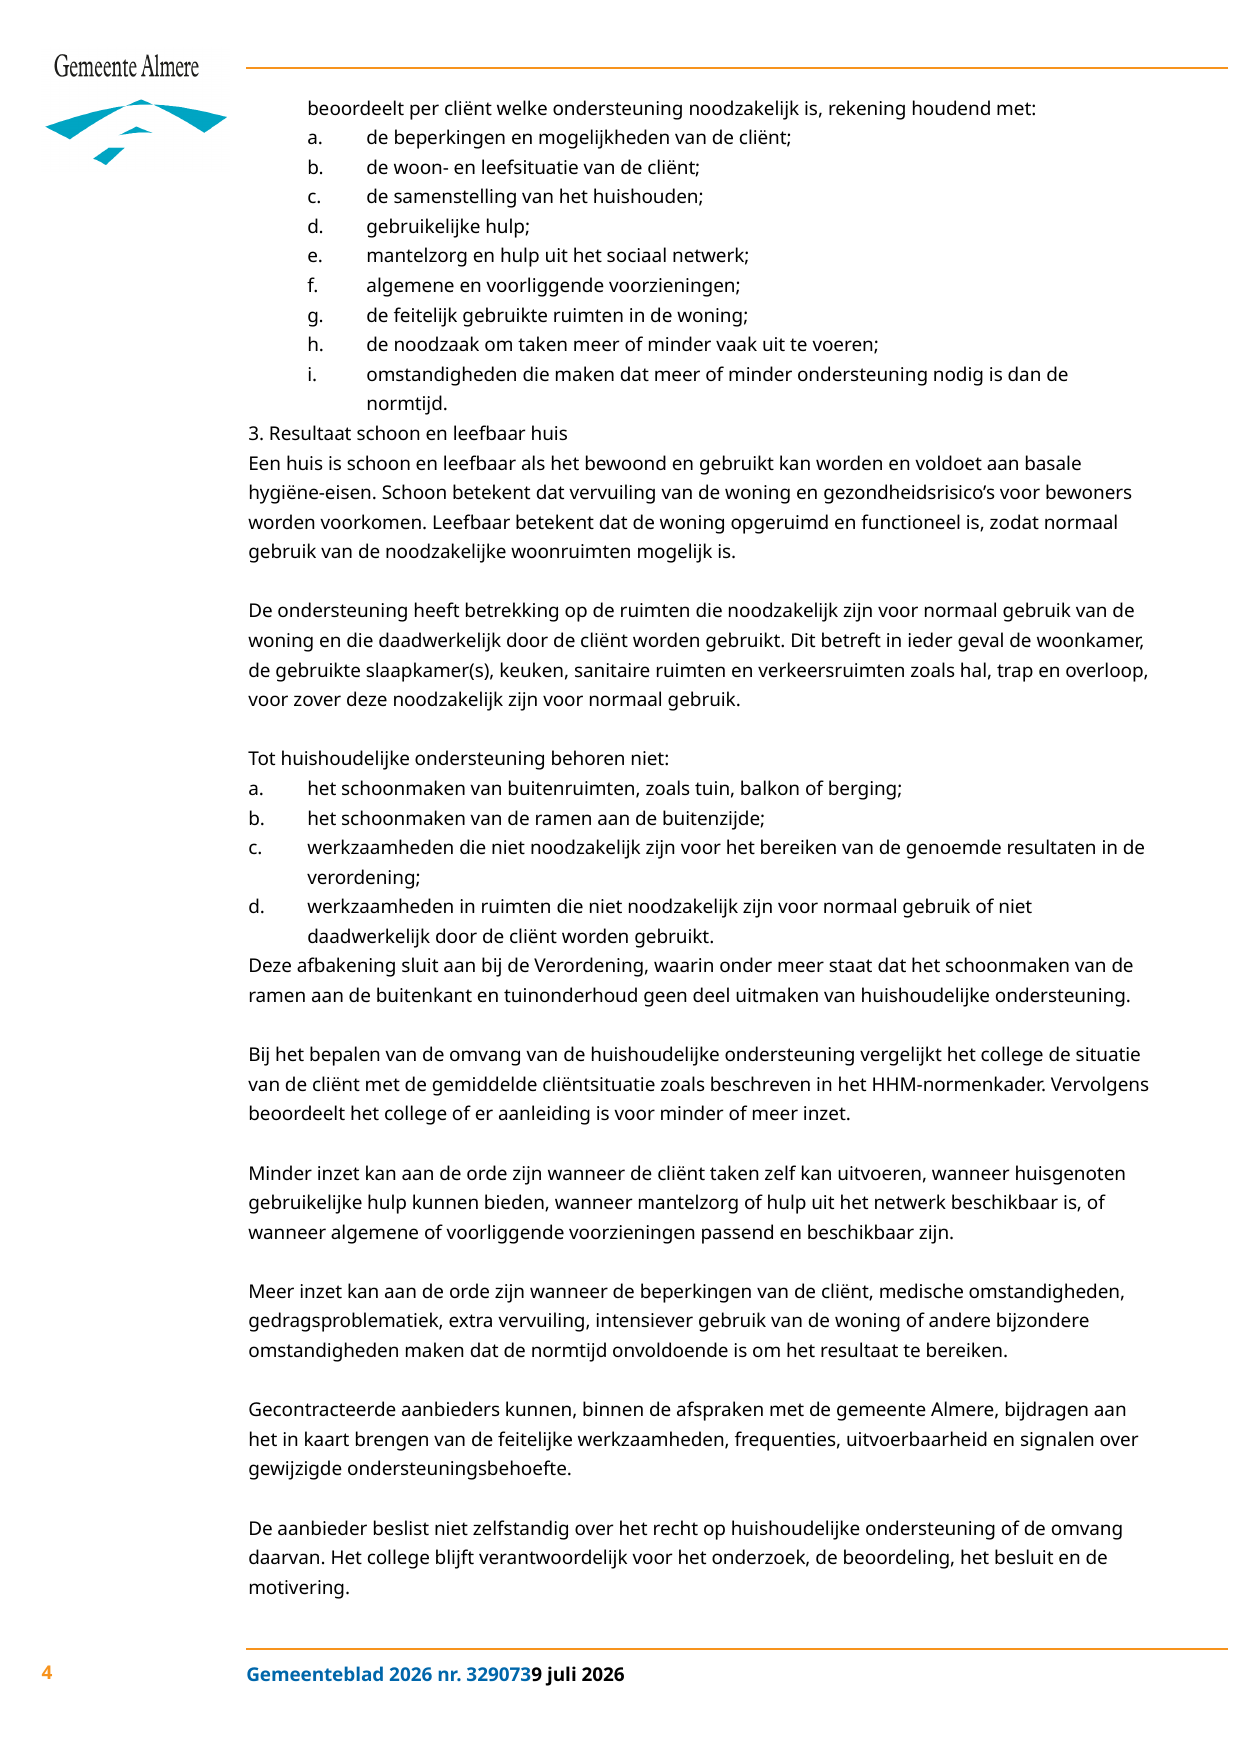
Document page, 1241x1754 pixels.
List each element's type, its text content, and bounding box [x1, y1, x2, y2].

text Tot huishoudelijke ondersteuning behoren niet: [248, 746, 1152, 771]
text Minder inzet kan aan de orde zijn wanneer de cliënt taken zelf kan uitvoeren, wanneer huisgenoten gebruikelijke hulp kunnen bieden, wanneer mantelzorg of hulp uit het netwerk beschikbaar is, of wanneer algemene of voorliggende voorzieningen passend en beschikbaar zijn. [248, 1160, 1152, 1245]
list werkzaamheden die niet noodzakelijk zijn voor het bereiken van de genoemde resultaten in de verordening; [248, 834, 1152, 890]
list de noodzaak om taken meer of minder vaak uit te voeren; [307, 331, 1152, 357]
list beoordeelt per cliënt welke ondersteuning noodzakelijk is, rekening houdend met: [248, 95, 1152, 121]
list mantelzorg en hulp uit het sociaal netwerk; [307, 243, 1152, 268]
text 3. Resultaat schoon en leefbaar huis [248, 420, 1152, 446]
list algemene en voorliggende voorzieningen; [307, 272, 1152, 298]
list de samenstelling van het huishouden; [307, 183, 1152, 209]
text De ondersteuning heeft betrekking op de ruimten die noodzakelijk zijn voor normaal gebruik van de woning en die daadwerkelijk door de cliënt worden gebruikt. Dit betreft in ieder geval de woonkamer, de gebruikte slaapkamer(s), keuken, sanitaire ruimten en verkeersruimten zoals hal, trap en overloop, voor zover deze noodzakelijk zijn voor normaal gebruik. [248, 598, 1152, 712]
list werkzaamheden in ruimten die niet noodzakelijk zijn voor normaal gebruik of niet daadwerkelijk door de cliënt worden gebruikt. [248, 893, 1152, 949]
list omstandigheden die maken dat meer of minder ondersteuning nodig is dan de normtijd. [307, 361, 1152, 416]
text Bij het bepalen van de omvang van de huishoudelijke ondersteuning vergelijkt het college de situatie van de cliënt met de gemiddelde cliëntsituatie zoals beschreven in het HHM-normenkader. Vervolgens beoordeelt het college of er aanleiding is voor minder of meer inzet. [248, 1041, 1152, 1126]
list de woon- en leefsituatie van de cliënt; [307, 154, 1152, 180]
list de feitelijk gebruikte ruimten in de woning; [307, 302, 1152, 328]
list het schoonmaken van buitenruimten, zoals tuin, balkon of berging; [248, 775, 1152, 801]
text Deze afbakening sluit aan bij de Verordening, waarin onder meer staat dat het schoonmaken van de ramen aan de buitenkant en tuinonderhoud geen deel uitmaken van huishoudelijke ondersteuning. [248, 953, 1152, 1008]
list het schoonmaken van de ramen aan de buitenzijde; [248, 805, 1152, 831]
list de beperkingen en mogelijkheden van de cliënt; [307, 124, 1152, 150]
text De aanbieder beslist niet zelfstandig over het recht op huishoudelijke ondersteuning of de omvang daarvan. Het college blijft verantwoordelijk voor het onderzoek, de beoordeling, het besluit en de motivering. [248, 1515, 1152, 1600]
text Gecontracteerde aanbieders kunnen, binnen de afspraken met de gemeente Almere, bijdragen aan het in kaart brengen van de feitelijke werkzaamheden, frequenties, uitvoerbaarheid en signalen over gewijzigde ondersteuningsbehoefte. [248, 1396, 1152, 1481]
text Een huis is schoon en leefbaar als het bewoond en gebruikt kan worden en voldoet aan basale hygiëne-eisen. Schoon betekent dat vervuiling van de woning en gezondheidsrisico’s voor bewoners worden voorkomen. Leefbaar betekent dat de woning opgeruimd en functioneel is, zodat normaal gebruik van de noodzakelijke woonruimten mogelijk is. [248, 450, 1152, 564]
picture [41, 47, 231, 172]
list gebruikelijke hulp; [307, 213, 1152, 239]
text Meer inzet kan aan de orde zijn wanneer de beperkingen van de cliënt, medische omstandigheden, gedragsproblematiek, extra vervuiling, intensiever gebruik van de woning of andere bijzondere omstandigheden maken dat de normtijd onvoldoende is om het resultaat te bereiken. [248, 1278, 1152, 1363]
